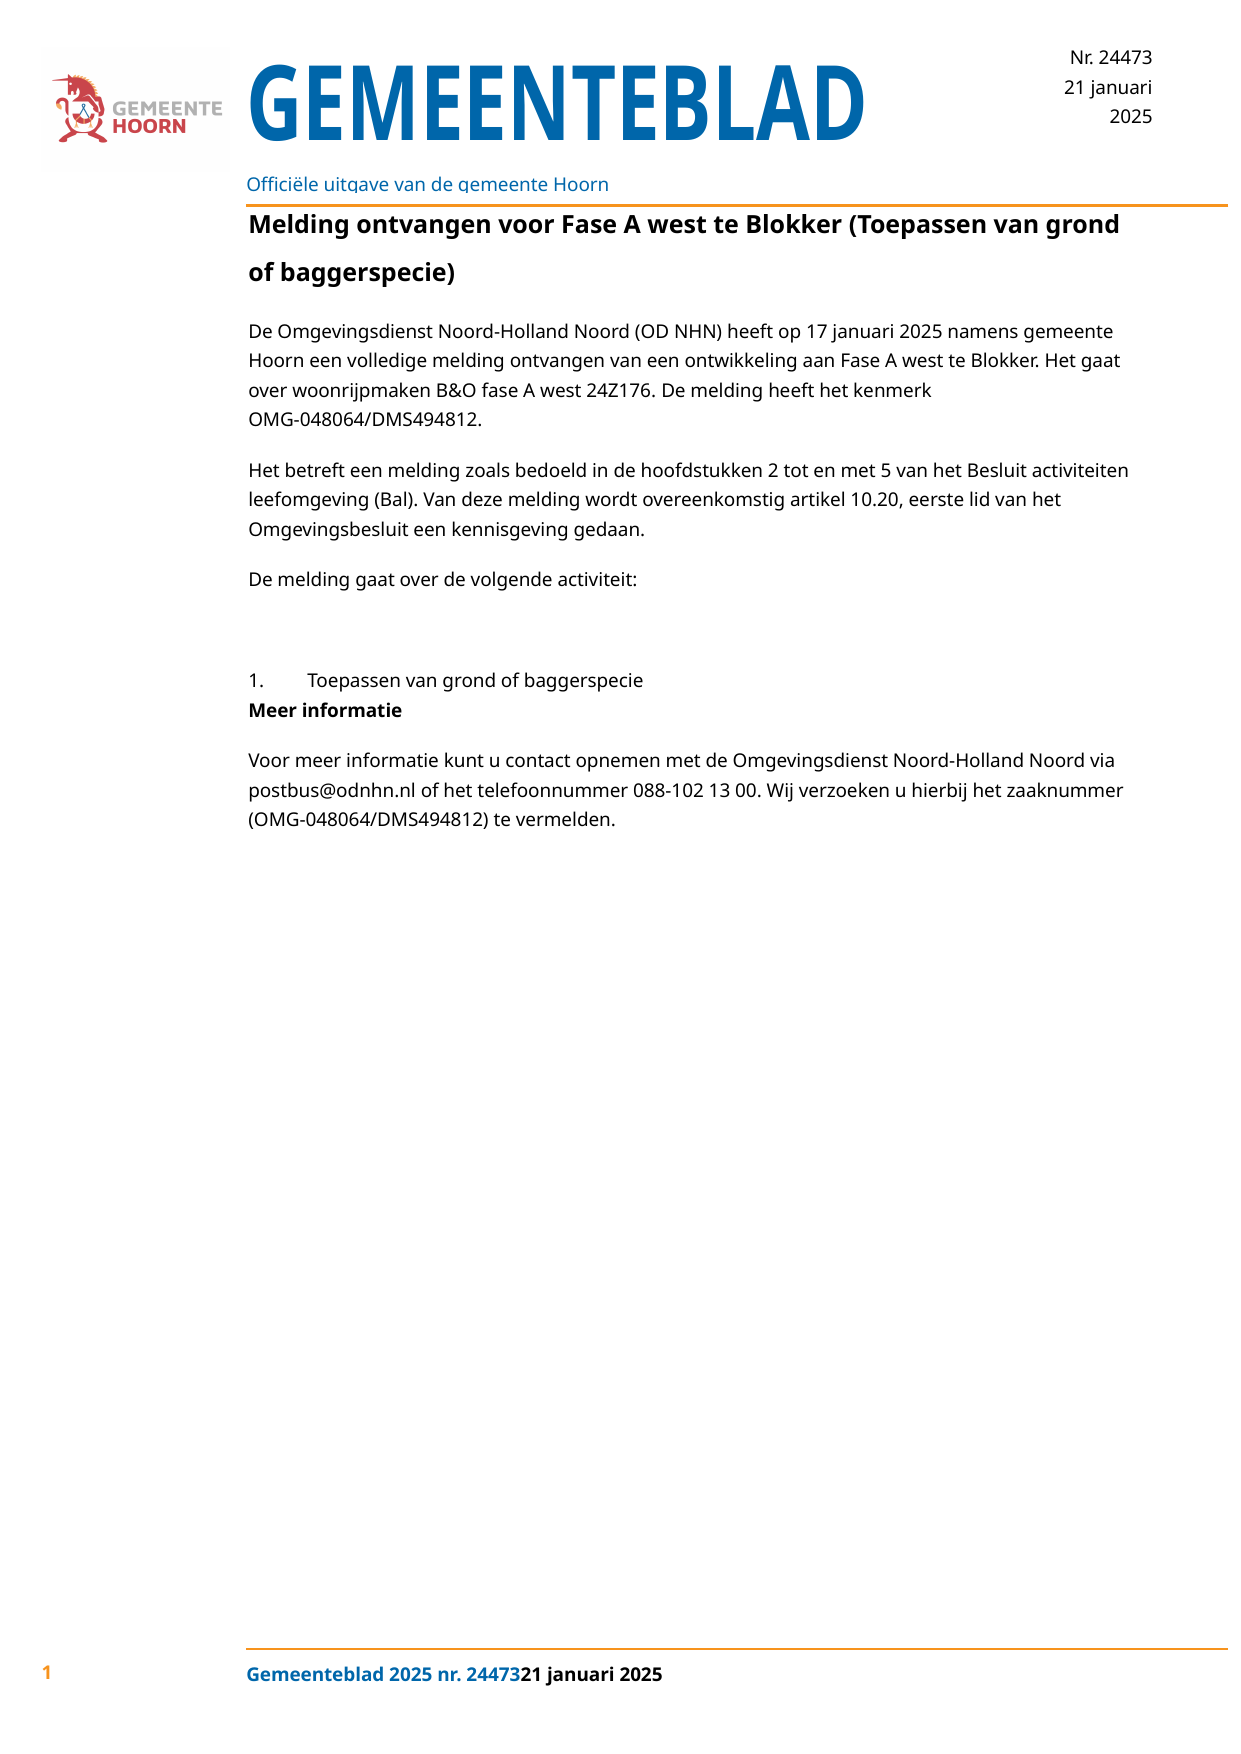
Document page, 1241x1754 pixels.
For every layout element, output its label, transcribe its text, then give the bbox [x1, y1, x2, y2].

text De Omgevingsdienst Noord-Holland Noord (OD NHN) heeft op 17 januari 2025 namens gemeente Hoorn een volledige melding ontvangen van een ontwikkeling aan Fase A west te Blokker. Het gaat over woonrijpmaken B&O fase A west 24Z176. De melding heeft het kenmerk OMG-048064/DMS494812. [248, 318, 1152, 432]
picture [41, 47, 231, 172]
text Het betreft een melding zoals bedoeld in de hoofdstukken 2 tot en met 5 van het Besluit activiteiten leefomgeving (Bal). Van deze melding wordt overeenkomstig artikel 10.20, eerste lid van het Omgevingsbesluit een kennisgeving gedaan. [248, 457, 1152, 542]
text Melding ontvangen voor Fase A west te Blokker (Toepassen van grond of baggerspecie) [248, 207, 1152, 288]
text Meer informatie [248, 697, 1152, 723]
text Voor meer informatie kunt u contact opnemen met de Omgevingsdienst Noord-Holland Noord via postbus@odnhn.nl of het telefoonnummer 088-102 13 00. Wij verzoeken u hierbij het zaaknummer (OMG-048064/DMS494812) te vermelden. [248, 747, 1152, 832]
list Toepassen van grond of baggerspecie [248, 667, 1152, 693]
text De melding gaat over de volgende activiteit: [248, 567, 1152, 592]
